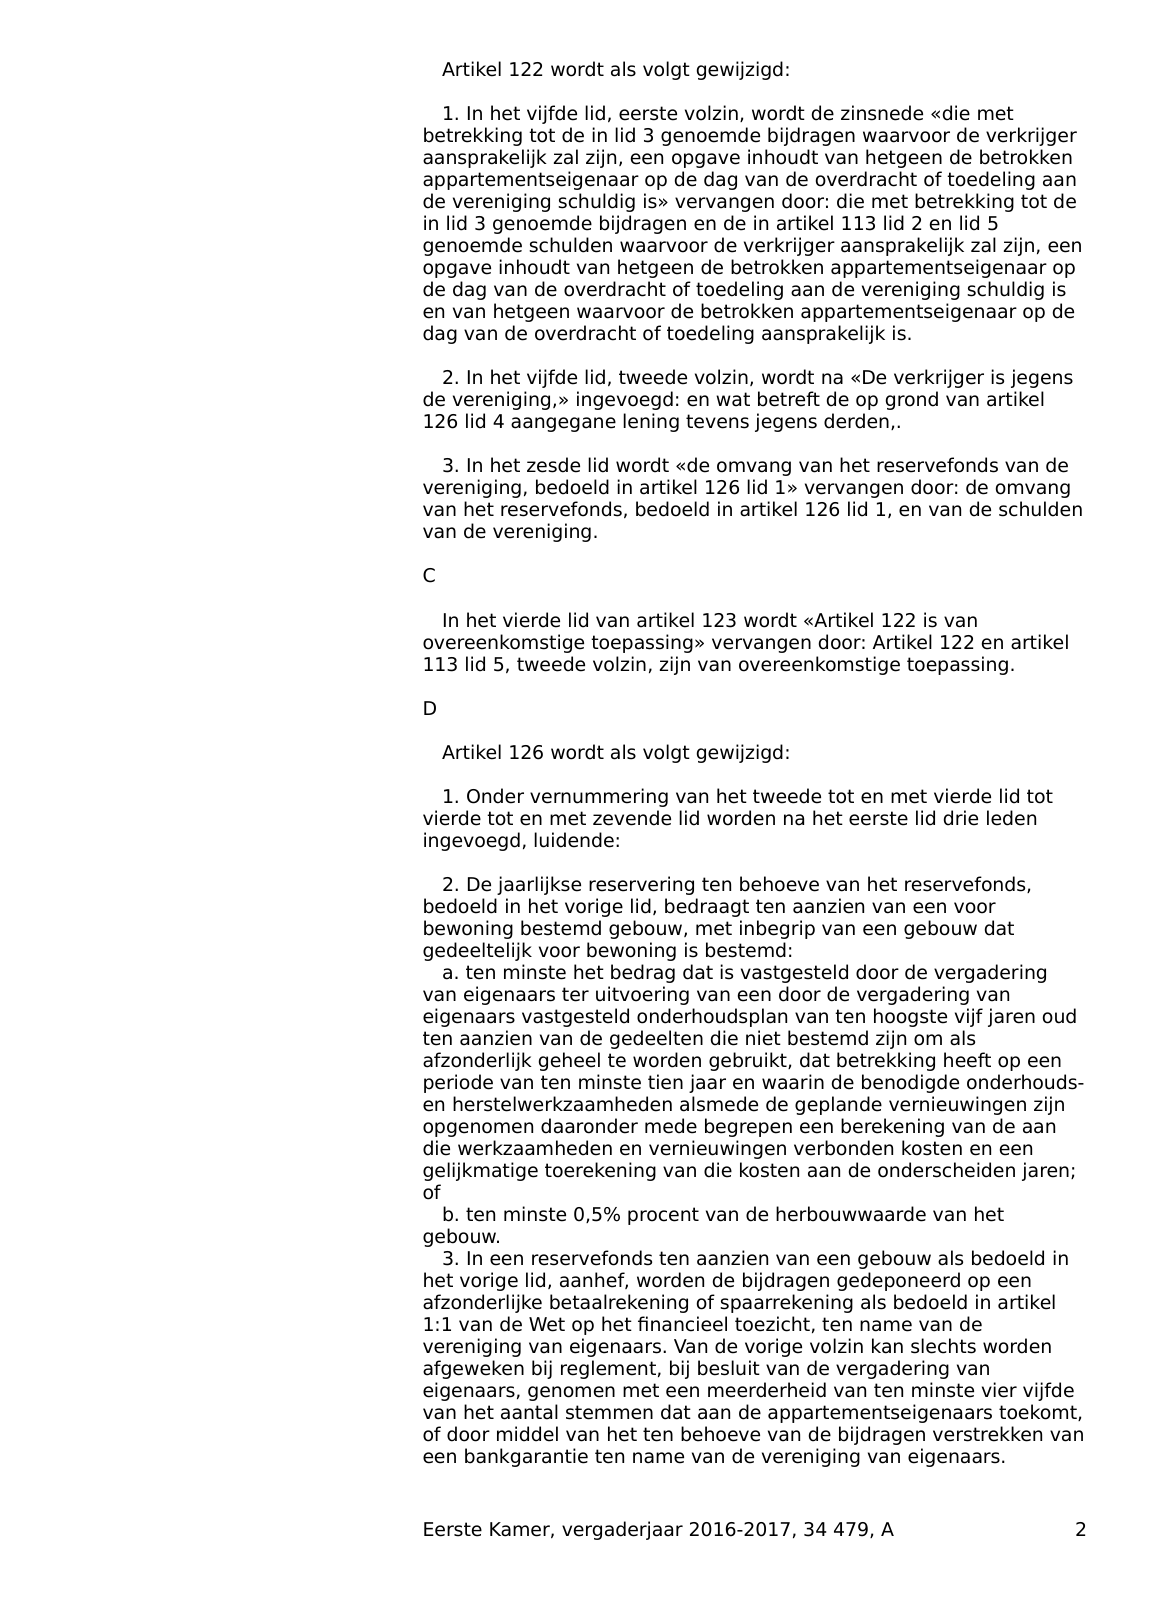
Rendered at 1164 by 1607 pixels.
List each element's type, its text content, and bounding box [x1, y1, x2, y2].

text Artikel 126 wordt als volgt gewijzigd: [422, 742, 1087, 764]
text In het vierde lid van artikel 123 wordt «Artikel 122 is van overeenkomstige toepassing» vervangen door: Artikel 122 en artikel 113 lid 5, tweede volzin, zijn van overeenkomstige toepassing. [422, 609, 1087, 676]
text a. ten minste het bedrag dat is vastgesteld door de vergadering van eigenaars ter uitvoering van een door de vergadering van eigenaars vastgesteld onderhoudsplan van ten hoogste vijf jaren oud ten aanzien van de gedeelten die niet bestemd zijn om als afzonderlijk geheel te worden gebruikt, dat betrekking heeft op een periode van ten minste tien jaar en waarin de benodigde onderhouds- en herstelwerkzaamheden alsmede de geplande vernieuwingen zijn opgenomen daaronder mede begrepen een berekening van de aan die werkzaamheden en vernieuwingen verbonden kosten en een gelijkmatige toerekening van die kosten aan de onderscheiden jaren; of [422, 962, 1087, 1204]
text b. ten minste 0,5% procent van de herbouwwaarde van het gebouw. [422, 1204, 1087, 1248]
text 1. In het vijfde lid, eerste volzin, wordt de zinsnede «die met betrekking tot de in lid 3 genoemde bijdragen waarvoor de verkrijger aansprakelijk zal zijn, een opgave inhoudt van hetgeen de betrokken appartementseigenaar op de dag van de overdracht of toedeling aan de vereniging schuldig is» vervangen door: die met betrekking tot de in lid 3 genoemde bijdragen en de in artikel 113 lid 2 en lid 5 genoemde schulden waarvoor de verkrijger aansprakelijk zal zijn, een opgave inhoudt van hetgeen de betrokken appartementseigenaar op de dag van de overdracht of toedeling aan de vereniging schuldig is en van hetgeen waarvoor de betrokken appartementseigenaar op de dag van de overdracht of toedeling aansprakelijk is. [422, 103, 1087, 345]
text 3. In het zesde lid wordt «de omvang van het reservefonds van de vereniging, bedoeld in artikel 126 lid 1» vervangen door: de omvang van het reservefonds, bedoeld in artikel 126 lid 1, en van de schulden van de vereniging. [422, 455, 1087, 543]
text 3. In een reservefonds ten aanzien van een gebouw als bedoeld in het vorige lid, aanhef, worden de bijdragen gedeponeerd op een afzonderlijke betaalrekening of spaarrekening als bedoeld in artikel 1:1 van de Wet op het financieel toezicht, ten name van de vereniging van eigenaars. Van de vorige volzin kan slechts worden afgeweken bij reglement, bij besluit van de vergadering van eigenaars, genomen met een meerderheid van ten minste vier vijfde van het aantal stemmen dat aan de appartementseigenaars toekomt, of door middel van het ten behoeve van de bijdragen verstrekken van een bankgarantie ten name van de vereniging van eigenaars. [422, 1248, 1087, 1468]
text C [422, 565, 1087, 587]
text D [422, 698, 1087, 720]
text Artikel 122 wordt als volgt gewijzigd: [422, 59, 1087, 81]
text 1. Onder vernummering van het tweede tot en met vierde lid tot vierde tot en met zevende lid worden na het eerste lid drie leden ingevoegd, luidende: [422, 786, 1087, 852]
text 2. In het vijfde lid, tweede volzin, wordt na «De verkrijger is jegens de vereniging,» ingevoegd: en wat betreft de op grond van artikel 126 lid 4 aangegane lening tevens jegens derden,. [422, 367, 1087, 433]
text 2. De jaarlijkse reservering ten behoeve van het reservefonds, bedoeld in het vorige lid, bedraagt ten aanzien van een voor bewoning bestemd gebouw, met inbegrip van een gebouw dat gedeeltelijk voor bewoning is bestemd: [422, 874, 1087, 962]
